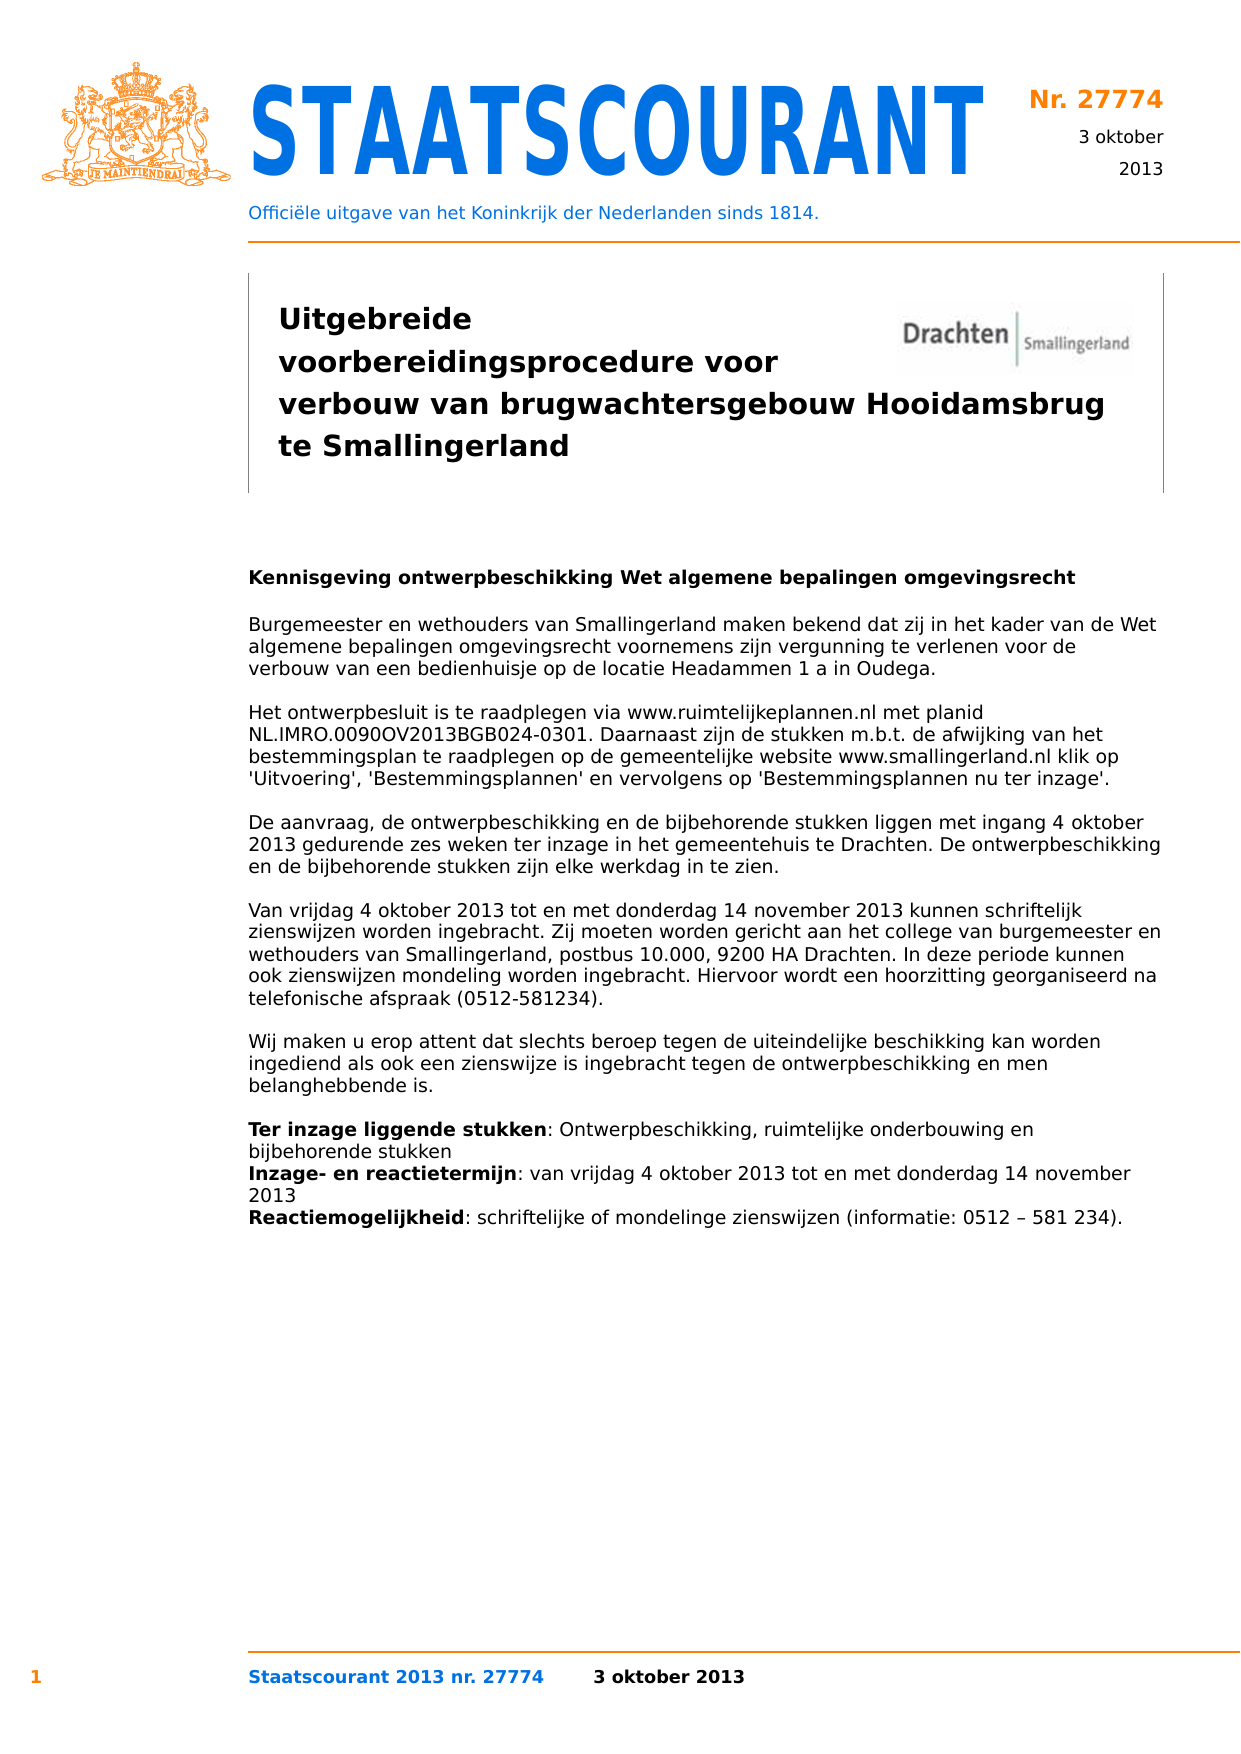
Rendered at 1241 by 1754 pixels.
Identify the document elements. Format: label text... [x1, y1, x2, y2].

text Burgemeester en wethouders van Smallingerland maken bekend dat zij in het kader van de Wet algemene bepalingen omgevingsrecht voornemens zijn vergunning te verlenen voor de verbouw van een bedienhuisje op de locatie Headammen 1 a in Oudega. [248, 614, 1163, 680]
table_header Nr. 27774 [998, 62, 1240, 121]
text Reactiemogelijkheid: schriftelijke of mondelinge zienswijzen (informatie: 0512 – 581 234). [248, 1207, 1163, 1229]
table_cell Officiële uitgave van het Koninkrijk der Nederlanden sinds 1814. [248, 203, 1240, 241]
table_header STAATSCOURANT [248, 62, 998, 203]
text Inzage- en reactietermijn: van vrijdag 4 oktober 2013 tot en met donderdag 14 november 2013 [248, 1163, 1163, 1207]
text Ter inzage liggende stukken: Ontwerpbeschikking, ruimtelijke onderbouwing en [248, 1119, 1163, 1141]
text Wij maken u erop attent dat slechts beroep tegen de uiteindelijke beschikking kan worden ingediend als ook een zienswijze is ingebracht tegen de ontwerpbeschikking en men belanghebbende is. [248, 1031, 1163, 1097]
text Het ontwerpbesluit is te raadplegen via www.ruimtelijkeplannen.nl met planid NL.IMRO.0090OV2013BGB024-0301. Daarnaast zijn de stukken m.b.t. de afwijking van het bestemmingsplan te raadplegen op de gemeentelijke website www.smallingerland.nl klik op 'Uitvoering', 'Bestemmingsplannen' en vervolgens op 'Bestemmingsplannen nu ter inzage'. [248, 702, 1163, 790]
subtitle Kennisgeving ontwerpbeschikking Wet algemene bepalingen omgevingsrecht [248, 567, 1163, 589]
table_cell 2013 [998, 153, 1240, 203]
table_header [25, 62, 248, 241]
picture [41, 62, 231, 186]
text Van vrijdag 4 oktober 2013 tot en met donderdag 14 november 2013 kunnen schriftelijk zienswijzen worden ingebracht. Zij moeten worden gericht aan het college van burgemeester en wethouders van Smallingerland, postbus 10.000, 9200 HA Drachten. In deze periode kunnen ook zienswijzen mondeling worden ingebracht. Hiervoor wordt een hoorzitting georganiseerd na telefonische afspraak (0512-581234). [248, 899, 1163, 1009]
picture [897, 302, 1134, 374]
text De aanvraag, de ontwerpbeschikking en de bijbehorende stukken liggen met ingang 4 oktober 2013 gedurende zes weken ter inzage in het gemeentehuis te Drachten. De ontwerpbeschikking en de bijbehorende stukken zijn elke werkdag in te zien. [248, 812, 1163, 878]
text bijbehorende stukken [248, 1141, 1163, 1163]
subtitle Uitgebreide voorbereidingsprocedure voor verbouw van brugwachtersgebouw Hooidamsbrug te Smallingerland [249, 273, 1163, 493]
table_cell 3 oktober [998, 121, 1240, 153]
